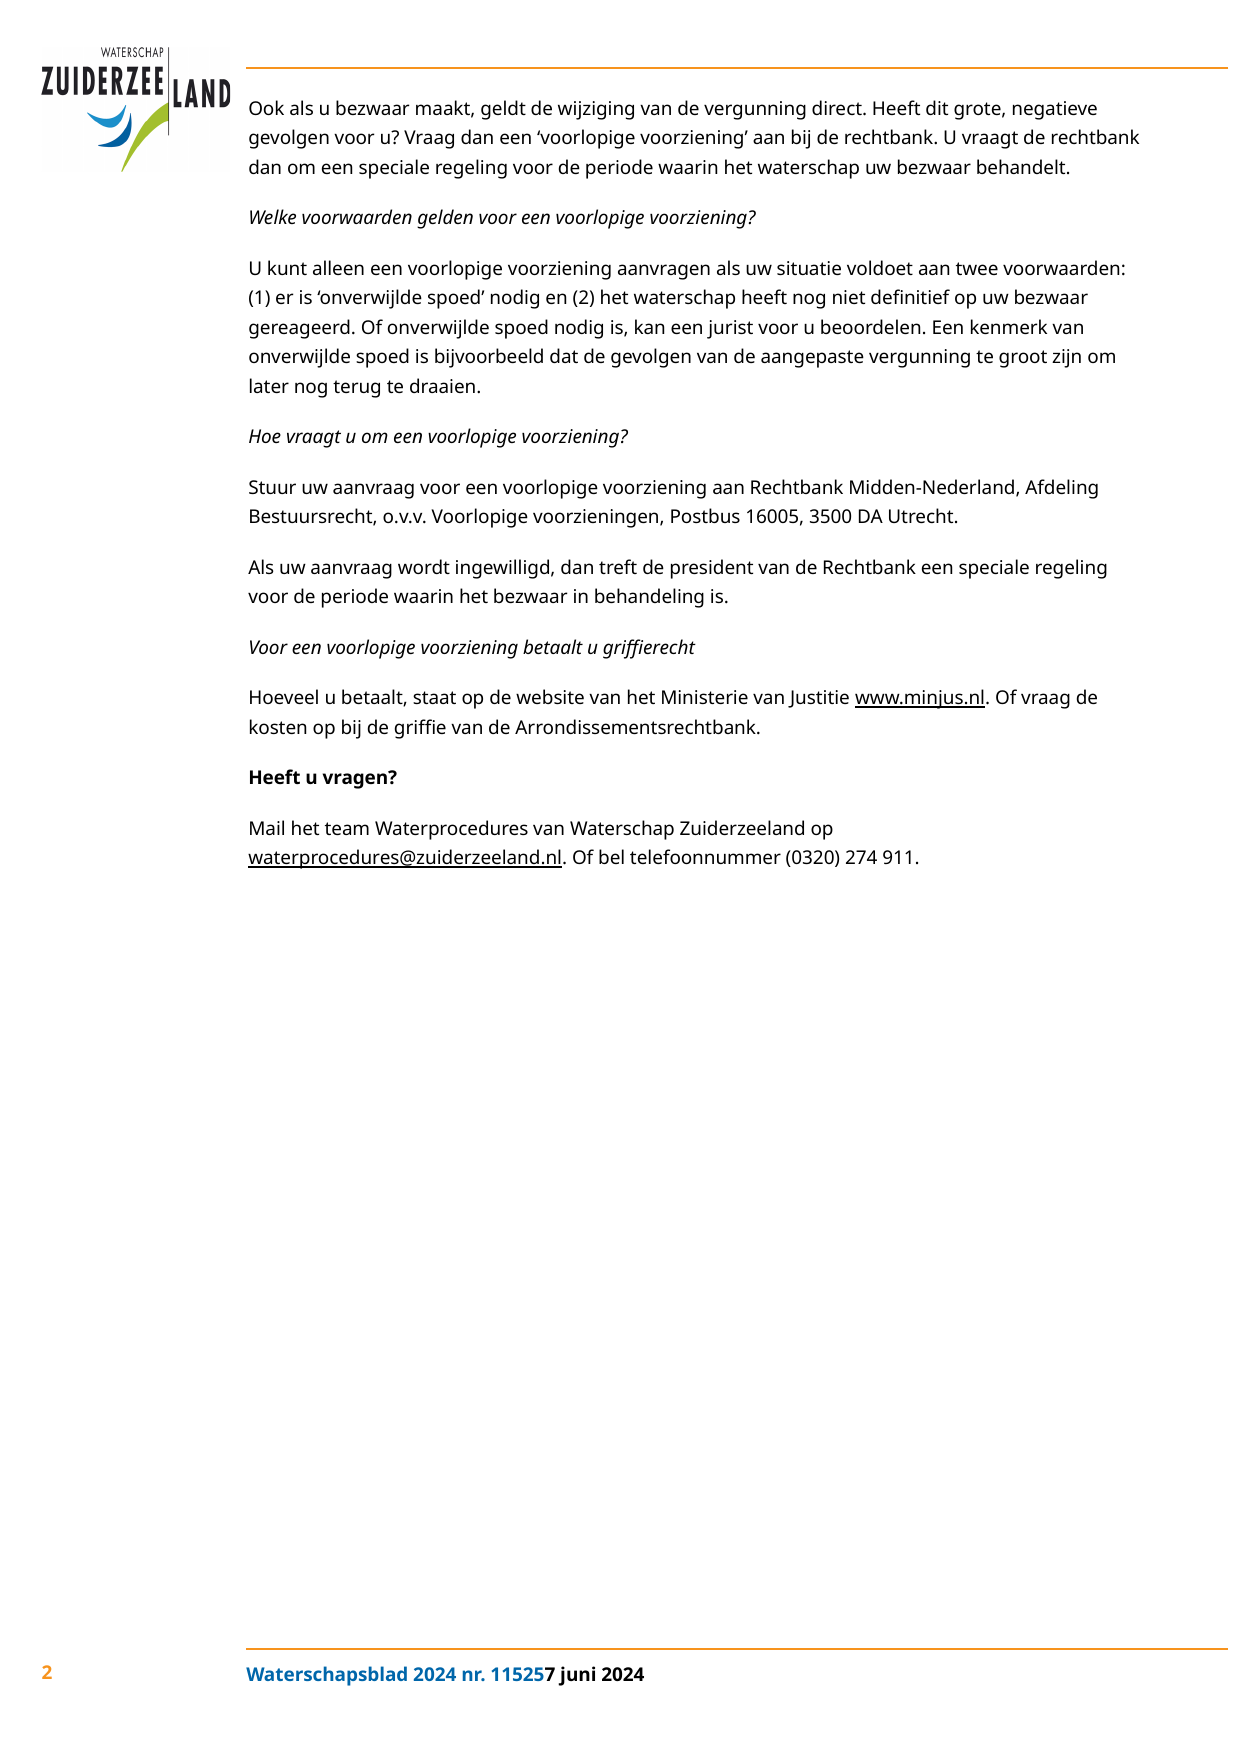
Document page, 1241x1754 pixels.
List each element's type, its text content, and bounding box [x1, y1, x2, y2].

text Heeft u vragen? [248, 764, 1152, 790]
text Welke voorwaarden gelden voor een voorlopige voorziening? [248, 204, 1152, 230]
text Voor een voorlopige voorziening betaalt u griffierecht [248, 634, 1152, 660]
text Als uw aanvraag wordt ingewilligd, dan treft de president van de Rechtbank een speciale regeling voor de periode waarin het bezwaar in behandeling is. [248, 554, 1152, 609]
text Ook als u bezwaar maakt, geldt de wijziging van de vergunning direct. Heeft dit grote, negatieve gevolgen voor u? Vraag dan een ‘voorlopige voorziening’ aan bij de rechtbank. U vraagt de rechtbank dan om een speciale regeling voor de periode waarin het waterschap uw bezwaar behandelt. [248, 95, 1152, 180]
text Hoeveel u betaalt, staat op de website van het Ministerie van Justitie www.minjus.nl. Of vraag de kosten op bij de griffie van de Arrondissementsrechtbank. [248, 684, 1152, 740]
picture [41, 47, 231, 172]
text Hoe vraagt u om een voorlopige voorziening? [248, 423, 1152, 449]
text Mail het team Waterprocedures van Waterschap Zuiderzeeland op waterprocedures@zuiderzeeland.nl. Of bel telefoonnummer (0320) 274 911. [248, 815, 1152, 870]
text U kunt alleen een voorlopige voorziening aanvragen als uw situatie voldoet aan twee voorwaarden: (1) er is ‘onverwijlde spoed’ nodig en (2) het waterschap heeft nog niet definitief op uw bezwaar gereageerd. Of onverwijlde spoed nodig is, kan een jurist voor u beoordelen. Een kenmerk van onverwijlde spoed is bijvoorbeeld dat de gevolgen van de aangepaste vergunning te groot zijn om later nog terug te draaien. [248, 255, 1152, 399]
text Stuur uw aanvraag voor een voorlopige voorziening aan Rechtbank Midden-Nederland, Afdeling Bestuursrecht, o.v.v. Voorlopige voorzieningen, Postbus 16005, 3500 DA Utrecht. [248, 474, 1152, 529]
